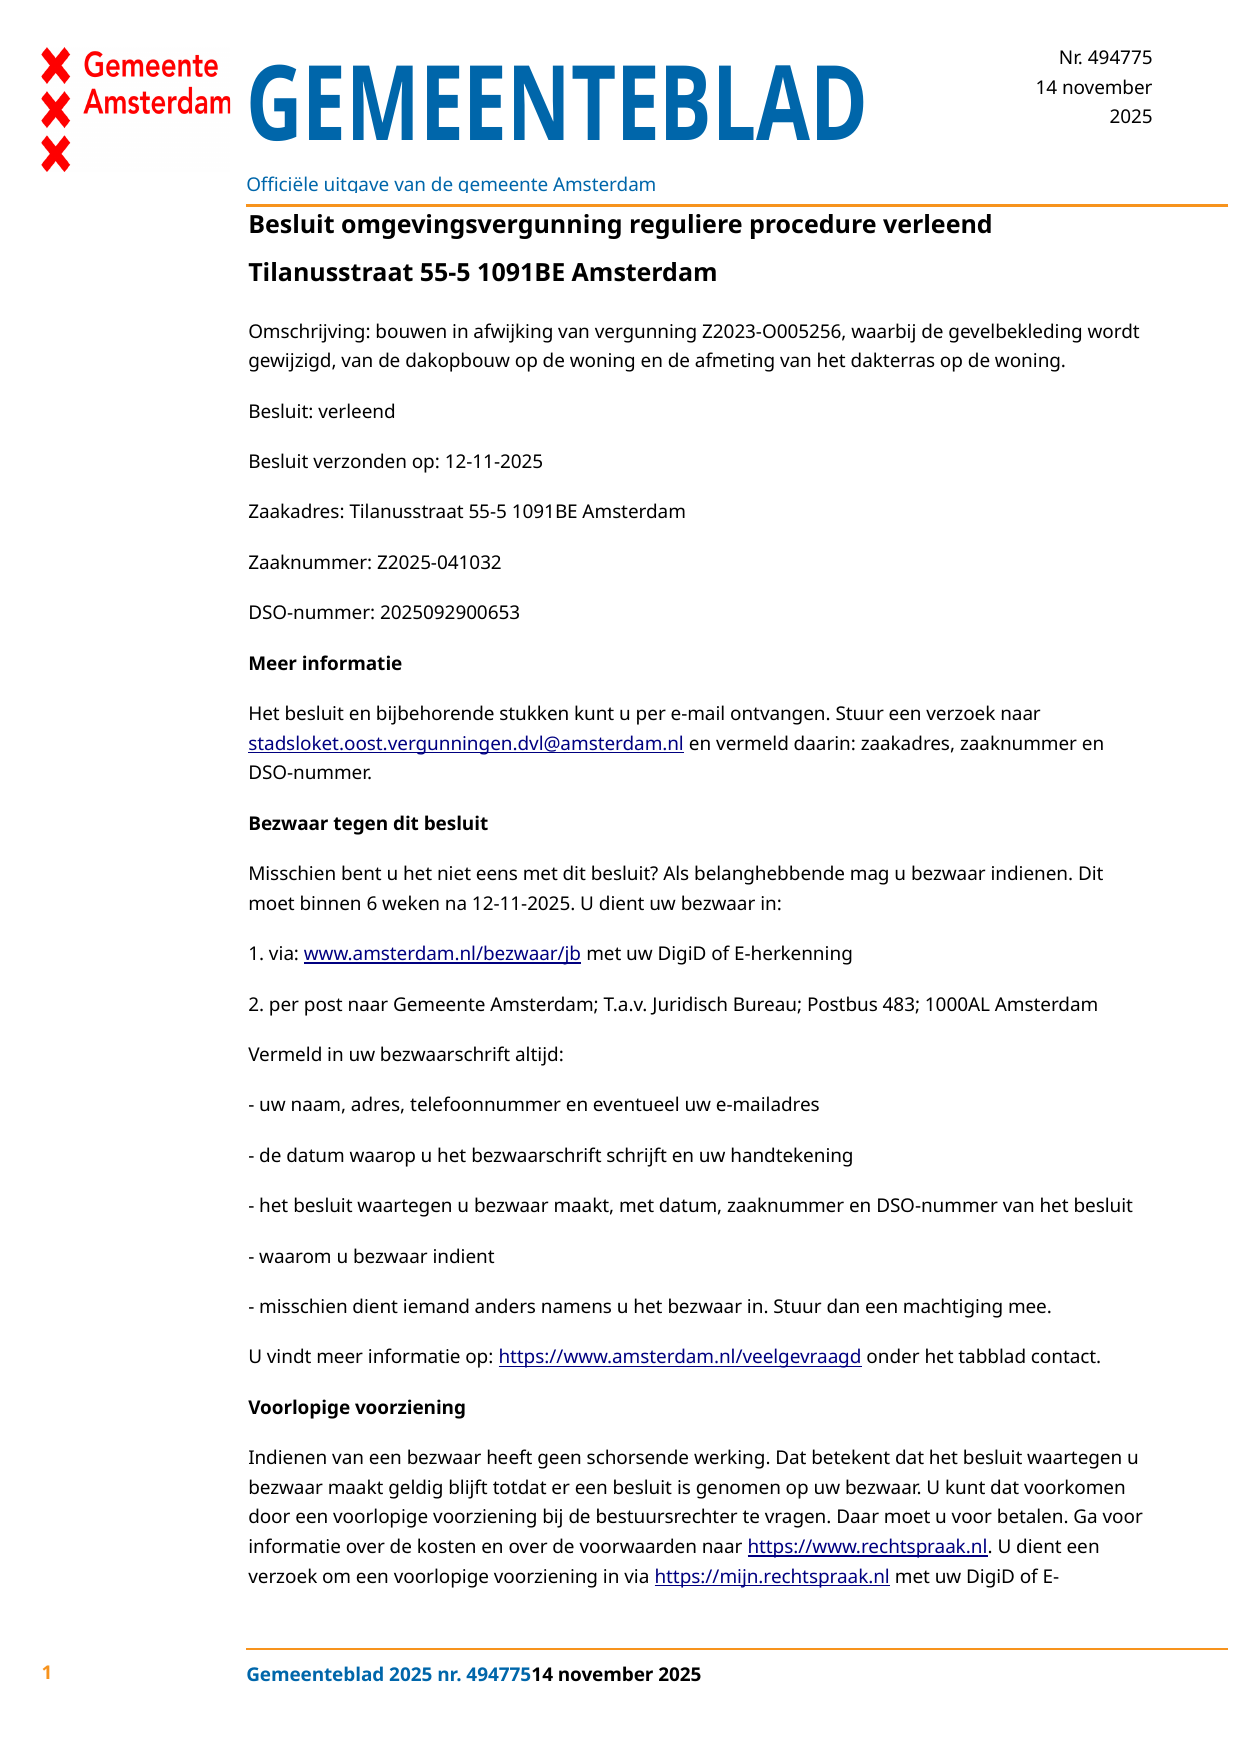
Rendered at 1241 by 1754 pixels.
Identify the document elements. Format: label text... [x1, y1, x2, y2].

text Misschien bent u het niet eens met dit besluit? Als belanghebbende mag u bezwaar indienen. Dit moet binnen 6 weken na 12-11-2025. U dient uw bezwaar in: [248, 860, 1152, 916]
text Bezwaar tegen dit besluit [248, 810, 1152, 836]
text Zaakadres: Tilanusstraat 55-5 1091BE Amsterdam [248, 499, 1152, 524]
text 1. via: www.amsterdam.nl/bezwaar/jb met uw DigiD of E-herkenning [248, 940, 1152, 966]
text Besluit verzonden op: 12-11-2025 [248, 448, 1152, 474]
text DSO-nummer: 2025092900653 [248, 599, 1152, 625]
text Meer informatie [248, 650, 1152, 676]
text U vindt meer informatie op: https://www.amsterdam.nl/veelgevraagd onder het tabblad contact. [248, 1344, 1152, 1369]
text - misschien dient iemand anders namens u het bezwaar in. Stuur dan een machtiging mee. [248, 1293, 1152, 1319]
text - de datum waarop u het bezwaarschrift schrijft en uw handtekening [248, 1142, 1152, 1168]
text Besluit: verleend [248, 398, 1152, 424]
text Vermeld in uw bezwaarschrift altijd: [248, 1041, 1152, 1067]
picture [41, 47, 231, 172]
text - het besluit waartegen u bezwaar maakt, met datum, zaaknummer en DSO-nummer van het besluit [248, 1192, 1152, 1218]
text Indienen van een bezwaar heeft geen schorsende werking. Dat betekent dat het besluit waartegen u bezwaar maakt geldig blijft totdat er een besluit is genomen op uw bezwaar. U kunt dat voorkomen door een voorlopige voorziening bij de bestuursrechter te vragen. Daar moet u voor betalen. Ga voor informatie over de kosten en over de voorwaarden naar https://www.rechtspraak.nl. U dient een verzoek om een voorlopige voorziening in via https://mijn.rechtspraak.nl met uw DigiD of E- [248, 1444, 1152, 1589]
text - uw naam, adres, telefoonnummer en eventueel uw e-mailadres [248, 1092, 1152, 1117]
text Het besluit en bijbehorende stukken kunt u per e-mail ontvangen. Stuur een verzoek naar stadsloket.oost.vergunningen.dvl@amsterdam.nl en vermeld daarin: zaakadres, zaaknummer en DSO-nummer. [248, 700, 1152, 785]
text Zaaknummer: Z2025-041032 [248, 549, 1152, 575]
text Besluit omgevingsvergunning reguliere procedure verleend Tilanusstraat 55-5 1091BE Amsterdam [248, 207, 1152, 288]
text 2. per post naar Gemeente Amsterdam; T.a.v. Juridisch Bureau; Postbus 483; 1000AL Amsterdam [248, 991, 1152, 1017]
text Omschrijving: bouwen in afwijking van vergunning Z2023-O005256, waarbij de gevelbekleding wordt gewijzigd, van de dakopbouw op de woning en de afmeting van het dakterras op de woning. [248, 318, 1152, 373]
text Voorlopige voorziening [248, 1394, 1152, 1420]
text - waarom u bezwaar indient [248, 1243, 1152, 1269]
